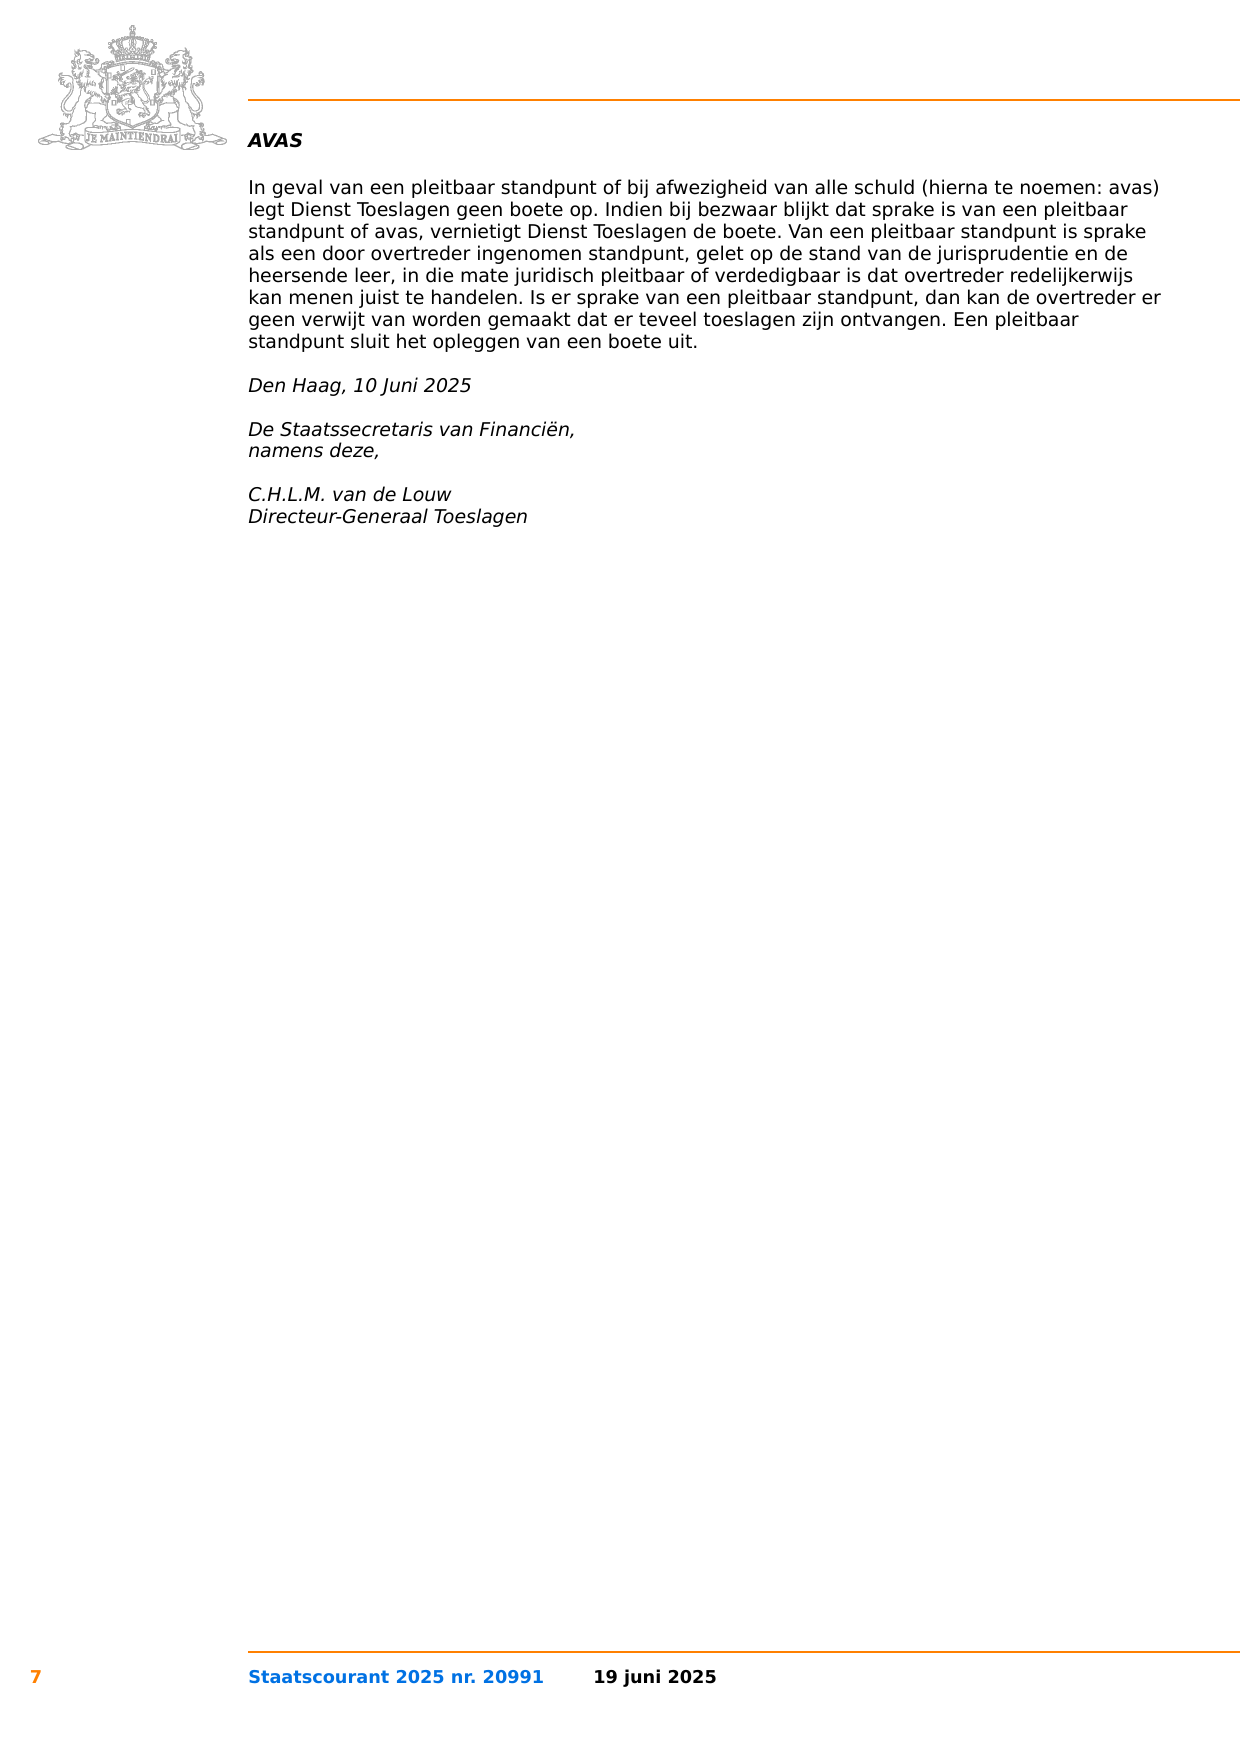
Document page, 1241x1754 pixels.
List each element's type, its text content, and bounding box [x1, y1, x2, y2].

text De Staatssecretaris van Financiën, namens deze, C.H.L.M. van de Louw Directeur-Generaal Toeslagen [248, 418, 1163, 528]
picture [38, 25, 227, 150]
text In geval van een pleitbaar standpunt of bij afwezigheid van alle schuld (hierna te noemen: avas) legt Dienst Toeslagen geen boete op. Indien bij bezwaar blijkt dat sprake is van een pleitbaar standpunt of avas, vernietigt Dienst Toeslagen de boete. Van een pleitbaar standpunt is sprake als een door overtreder ingenomen standpunt, gelet op de stand van de jurisprudentie en de heersende leer, in die mate juridisch pleitbaar of verdedigbaar is dat overtreder redelijkerwijs kan menen juist te handelen. Is er sprake van een pleitbaar standpunt, dan kan de overtreder er geen verwijt van worden gemaakt dat er teveel toeslagen zijn ontvangen. Een pleitbaar standpunt sluit het opleggen van een boete uit. [248, 177, 1163, 353]
subtitle AVAS [248, 130, 1163, 152]
text Den Haag, 10 Juni 2025 [248, 374, 1163, 397]
